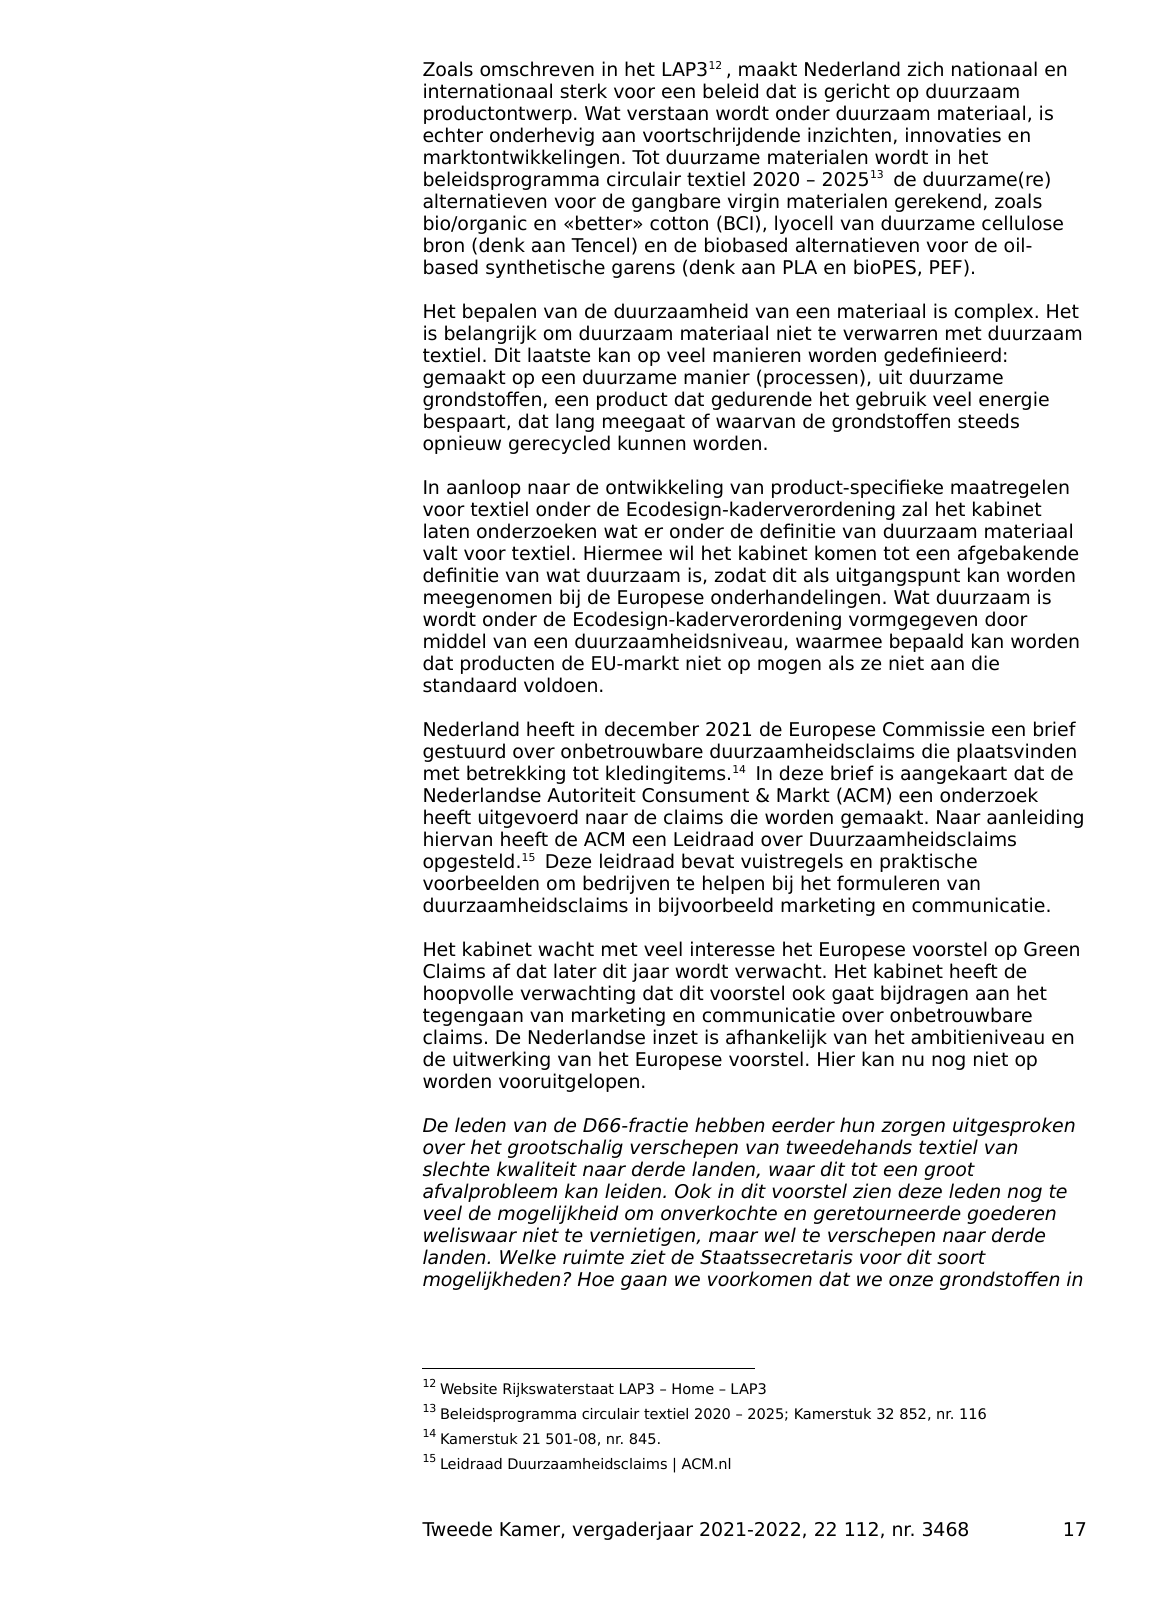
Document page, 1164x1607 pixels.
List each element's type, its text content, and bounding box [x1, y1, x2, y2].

text Website Rijkswaterstaat LAP3 – Home – LAP3 [422, 1377, 1087, 1399]
text In aanloop naar de ontwikkeling van product-specifieke maatregelen voor textiel onder de Ecodesign-kaderverordening zal het kabinet laten onderzoeken wat er onder de definitie van duurzaam materiaal valt voor textiel. Hiermee wil het kabinet komen tot een afgebakende definitie van wat duurzaam is, zodat dit als uitgangspunt kan worden meegenomen bij de Europese onderhandelingen. Wat duurzaam is wordt onder de Ecodesign-kaderverordening vormgegeven door middel van een duurzaamheidsniveau, waarmee bepaald kan worden dat producten de EU-markt niet op mogen als ze niet aan die standaard voldoen. [422, 477, 1087, 697]
text Kamerstuk 21 501-08, nr. 845. [422, 1427, 1087, 1449]
text Het kabinet wacht met veel interesse het Europese voorstel op Green Claims af dat later dit jaar wordt verwacht. Het kabinet heeft de hoopvolle verwachting dat dit voorstel ook gaat bijdragen aan het tegengaan van marketing en communicatie over onbetrouwbare claims. De Nederlandse inzet is afhankelijk van het ambitieniveau en de uitwerking van het Europese voorstel. Hier kan nu nog niet op worden vooruitgelopen. [422, 939, 1087, 1093]
text Zoals omschreven in het LAP3, maakt Nederland zich nationaal en internationaal sterk voor een beleid dat is gericht op duurzaam productontwerp. Wat verstaan wordt onder duurzaam materiaal, is echter onderhevig aan voortschrijdende inzichten, innovaties en marktontwikkelingen. Tot duurzame materialen wordt in het beleidsprogramma circulair textiel 2020 – 2025 de duurzame(re) alternatieven voor de gangbare virgin materialen gerekend, zoals bio/organic en «better» cotton (BCI), lyocell van duurzame cellulose bron (denk aan Tencel) en de biobased alternatieven voor de oil-based synthetische garens (denk aan PLA en bioPES, PEF). [422, 59, 1087, 279]
text Beleidsprogramma circulair textiel 2020 – 2025; Kamerstuk 32 852, nr. 116 [422, 1402, 1087, 1424]
text Het bepalen van de duurzaamheid van een materiaal is complex. Het is belangrijk om duurzaam materiaal niet te verwarren met duurzaam textiel. Dit laatste kan op veel manieren worden gedefinieerd: gemaakt op een duurzame manier (processen), uit duurzame grondstoffen, een product dat gedurende het gebruik veel energie bespaart, dat lang meegaat of waarvan de grondstoffen steeds opnieuw gerecycled kunnen worden. [422, 301, 1087, 455]
text De leden van de D66-fractie hebben eerder hun zorgen uitgesproken over het grootschalig verschepen van tweedehands textiel van slechte kwaliteit naar derde landen, waar dit tot een groot afvalprobleem kan leiden. Ook in dit voorstel zien deze leden nog te veel de mogelijkheid om onverkochte en geretourneerde goederen weliswaar niet te vernietigen, maar wel te verschepen naar derde landen. Welke ruimte ziet de Staatssecretaris voor dit soort mogelijkheden? Hoe gaan we voorkomen dat we onze grondstoffen in [422, 1115, 1087, 1291]
text Nederland heeft in december 2021 de Europese Commissie een brief gestuurd over onbetrouwbare duurzaamheidsclaims die plaatsvinden met betrekking tot kledingitems. In deze brief is aangekaart dat de Nederlandse Autoriteit Consument & Markt (ACM) een onderzoek heeft uitgevoerd naar de claims die worden gemaakt. Naar aanleiding hiervan heeft de ACM een Leidraad over Duurzaamheidsclaims opgesteld. Deze leidraad bevat vuistregels en praktische voorbeelden om bedrijven te helpen bij het formuleren van duurzaamheidsclaims in bijvoorbeeld marketing en communicatie. [422, 719, 1087, 917]
text Leidraad Duurzaamheidsclaims | ACM.nl [422, 1452, 1087, 1474]
